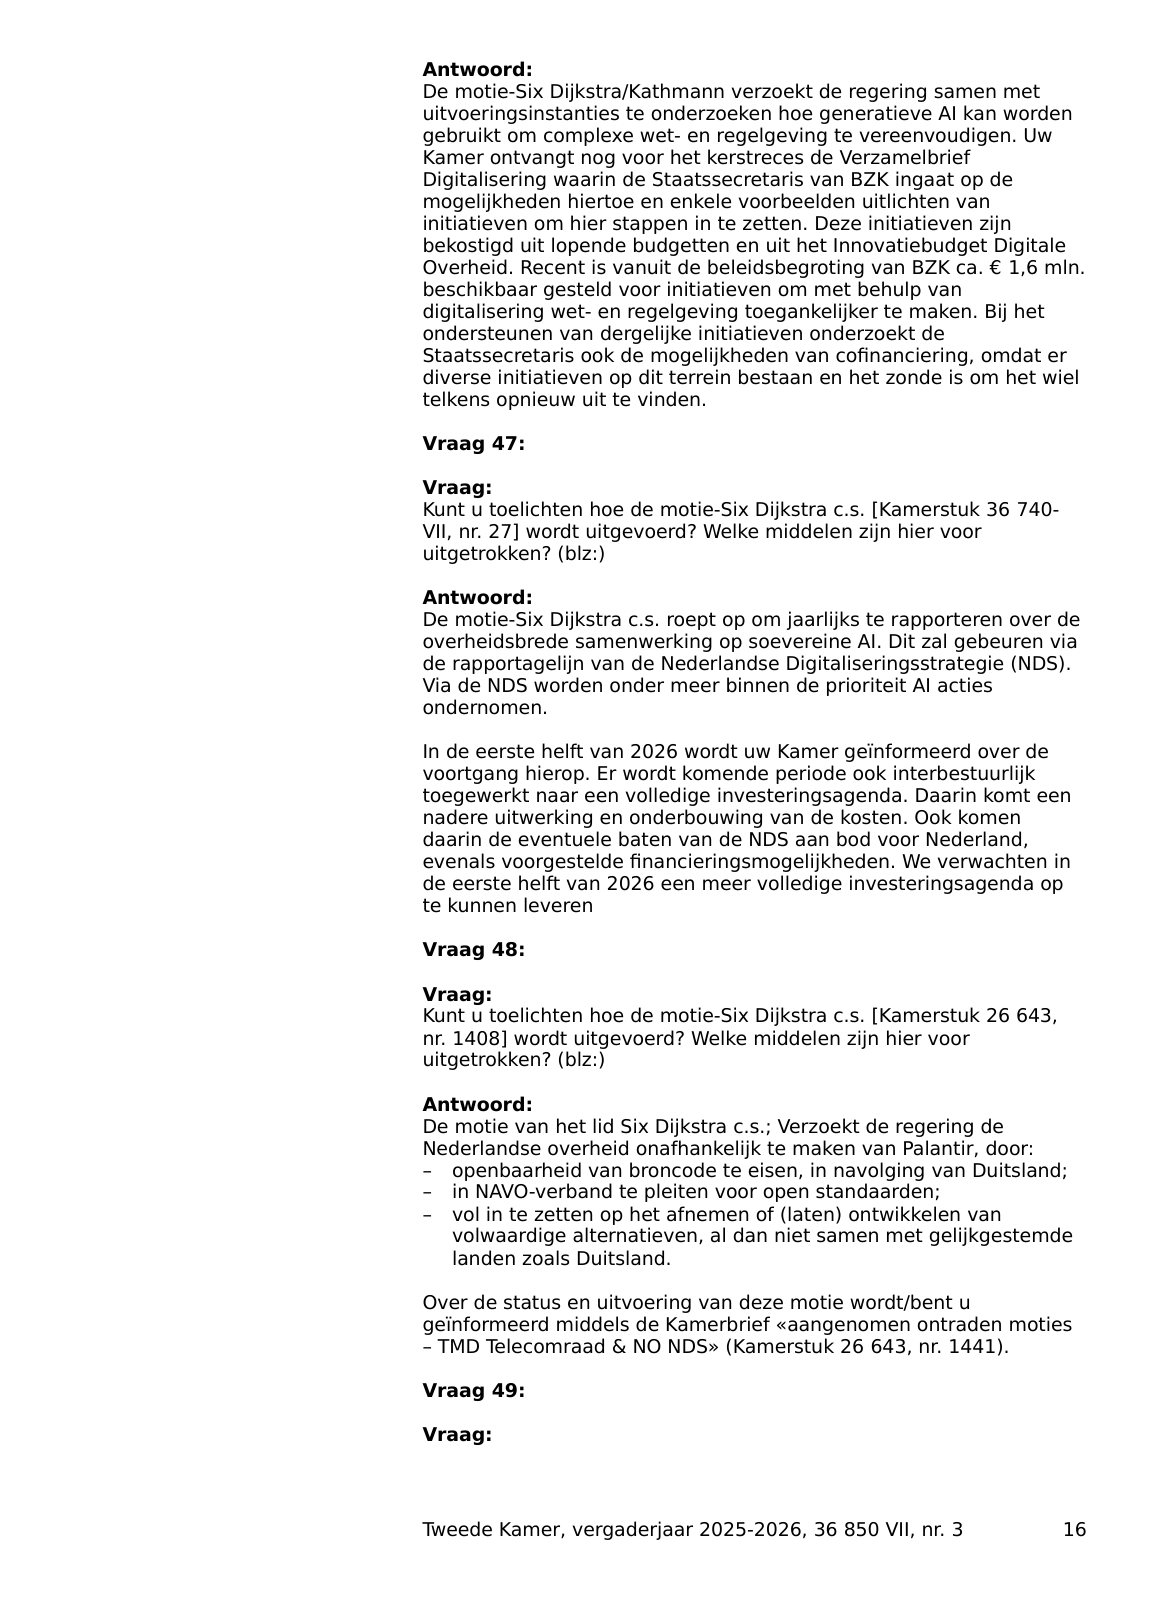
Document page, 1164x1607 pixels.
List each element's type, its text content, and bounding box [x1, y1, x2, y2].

text Antwoord: [422, 59, 1087, 81]
text Antwoord: [422, 587, 1087, 609]
text Vraag: [422, 983, 1087, 1005]
text – openbaarheid van broncode te eisen, in navolging van Duitsland; [422, 1159, 1087, 1181]
text Vraag: [422, 1424, 1087, 1446]
text In de eerste helft van 2026 wordt uw Kamer geïnformeerd over de voortgang hierop. Er wordt komende periode ook interbestuurlijk toegewerkt naar een volledige investeringsagenda. Daarin komt een nadere uitwerking en onderbouwing van de kosten. Ook komen daarin de eventuele baten van de NDS aan bod voor Nederland, evenals voorgestelde financieringsmogelijkheden. We verwachten in de eerste helft van 2026 een meer volledige investeringsagenda op te kunnen leveren [422, 741, 1087, 917]
subtitle Vraag 49: [422, 1380, 1087, 1402]
text Over de status en uitvoering van deze motie wordt/bent u geïnformeerd middels de Kamerbrief «aangenomen ontraden moties – TMD Telecomraad & NO NDS» (Kamerstuk 26 643, nr. 1441). [422, 1292, 1087, 1357]
text De motie van het lid Six Dijkstra c.s.; Verzoekt de regering de Nederlandse overheid onafhankelijk te maken van Palantir, door: [422, 1116, 1087, 1159]
text – in NAVO-verband te pleiten voor open standaarden; [422, 1181, 1087, 1203]
text De motie-Six Dijkstra c.s. roept op om jaarlijks te rapporteren over de overheidsbrede samenwerking op soevereine AI. Dit zal gebeuren via de rapportagelijn van de Nederlandse Digitaliseringsstrategie (NDS). Via de NDS worden onder meer binnen de prioriteit AI acties ondernomen. [422, 609, 1087, 719]
text Kunt u toelichten hoe de motie-Six Dijkstra c.s. [Kamerstuk 26 643, nr. 1408] wordt uitgevoerd? Welke middelen zijn hier voor uitgetrokken? (blz:) [422, 1005, 1087, 1071]
subtitle Vraag 47: [422, 433, 1087, 455]
text – vol in te zetten op het afnemen of (laten) ontwikkelen van volwaardige alternatieven, al dan niet samen met gelijkgestemde landen zoals Duitsland. [422, 1203, 1087, 1269]
text Kunt u toelichten hoe de motie-Six Dijkstra c.s. [Kamerstuk 36 740-VII, nr. 27] wordt uitgevoerd? Welke middelen zijn hier voor uitgetrokken? (blz:) [422, 499, 1087, 565]
text Vraag: [422, 477, 1087, 499]
text De motie-Six Dijkstra/Kathmann verzoekt de regering samen met uitvoeringsinstanties te onderzoeken hoe generatieve AI kan worden gebruikt om complexe wet- en regelgeving te vereenvoudigen. Uw Kamer ontvangt nog voor het kerstreces de Verzamelbrief Digitalisering waarin de Staatssecretaris van BZK ingaat op de mogelijkheden hiertoe en enkele voorbeelden uitlichten van initiatieven om hier stappen in te zetten. Deze initiatieven zijn bekostigd uit lopende budgetten en uit het Innovatiebudget Digitale Overheid. Recent is vanuit de beleidsbegroting van BZK ca. € 1,6 mln. beschikbaar gesteld voor initiatieven om met behulp van digitalisering wet- en regelgeving toegankelijker te maken. Bij het ondersteunen van dergelijke initiatieven onderzoekt de Staatssecretaris ook de mogelijkheden van cofinanciering, omdat er diverse initiatieven op dit terrein bestaan en het zonde is om het wiel telkens opnieuw uit te vinden. [422, 81, 1087, 411]
subtitle Vraag 48: [422, 939, 1087, 961]
text Antwoord: [422, 1093, 1087, 1116]
